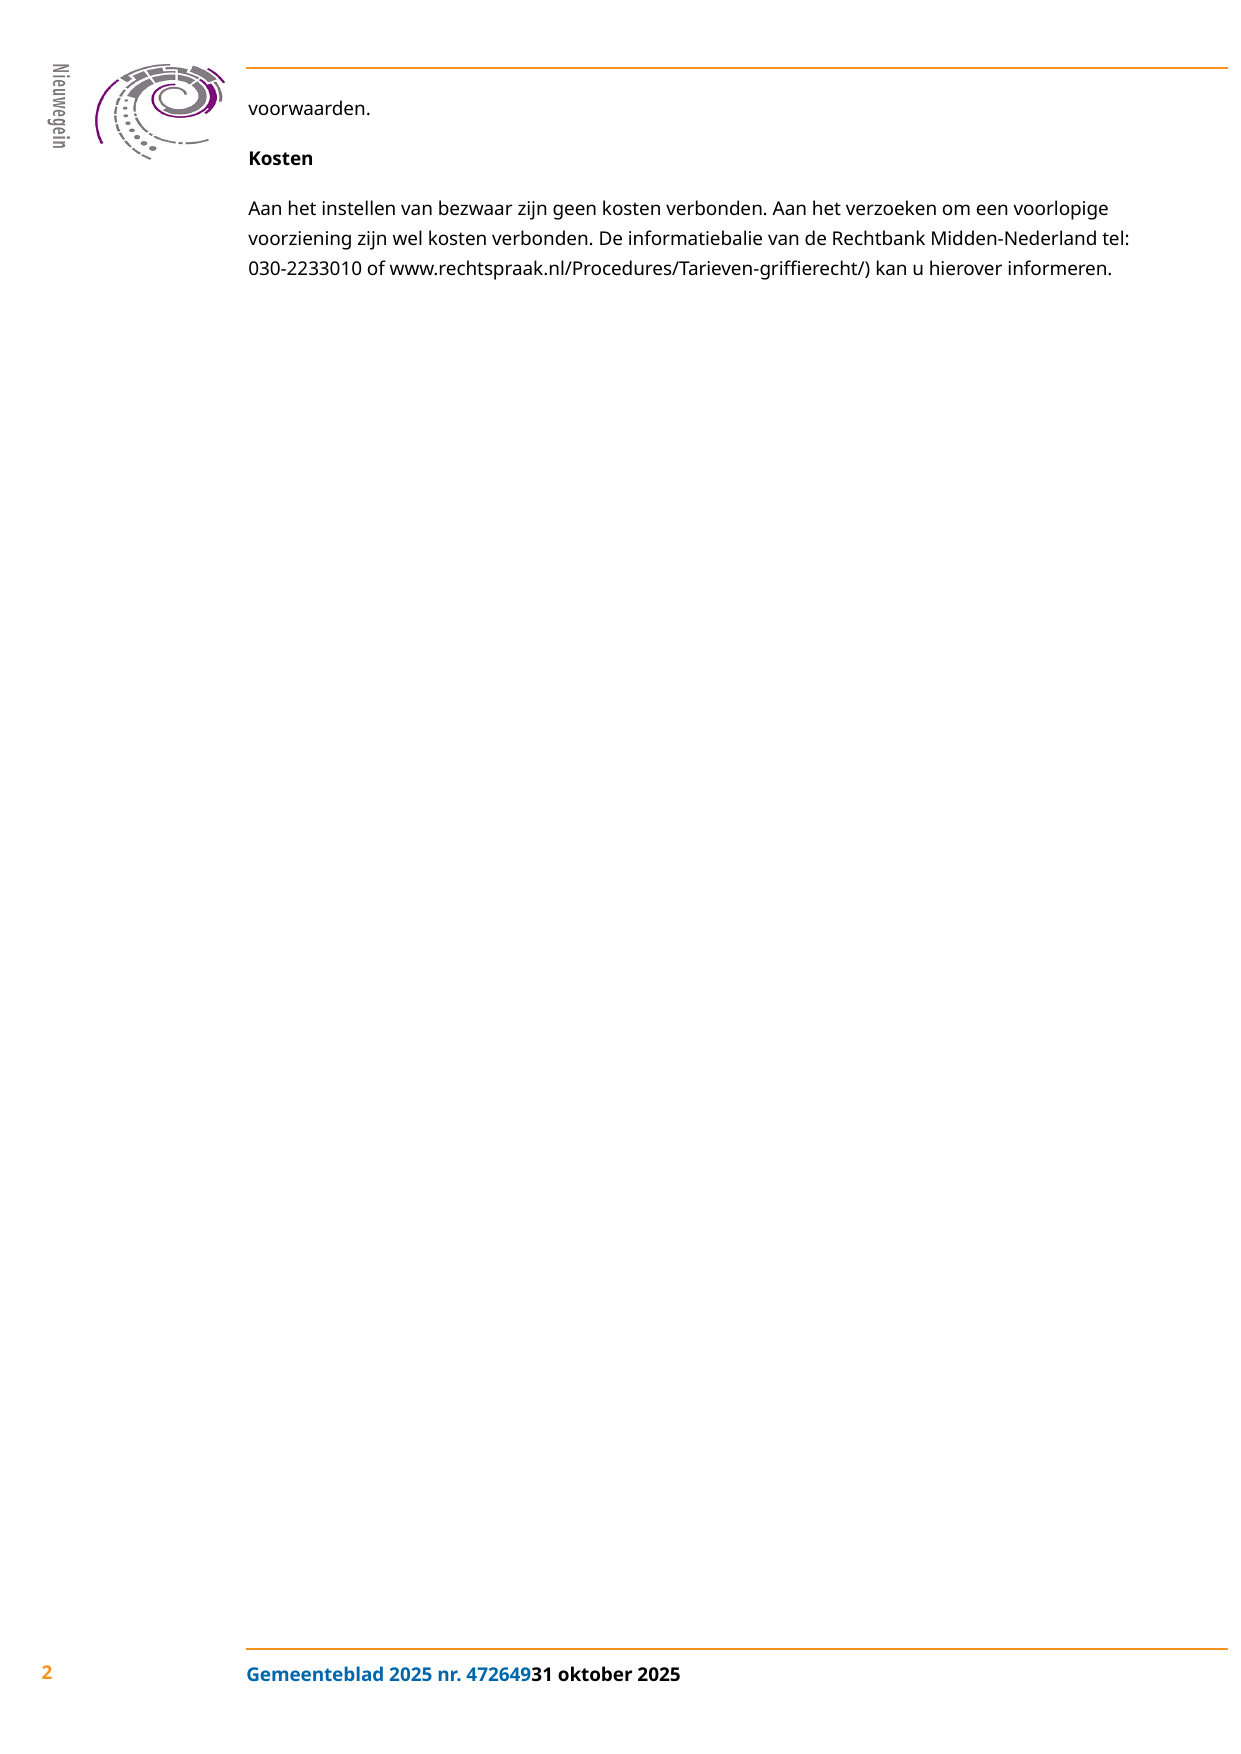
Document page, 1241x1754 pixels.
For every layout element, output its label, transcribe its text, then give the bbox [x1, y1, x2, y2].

text Kosten [248, 145, 1152, 171]
text voorwaarden. [248, 95, 1152, 121]
picture [41, 47, 231, 172]
text Aan het instellen van bezwaar zijn geen kosten verbonden. Aan het verzoeken om een voorlopige voorziening zijn wel kosten verbonden. De informatiebalie van de Rechtbank Midden-Nederland tel: 030-2233010 of www.rechtspraak.nl/Procedures/Tarieven-griffierecht/) kan u hierover informeren. [248, 196, 1152, 281]
